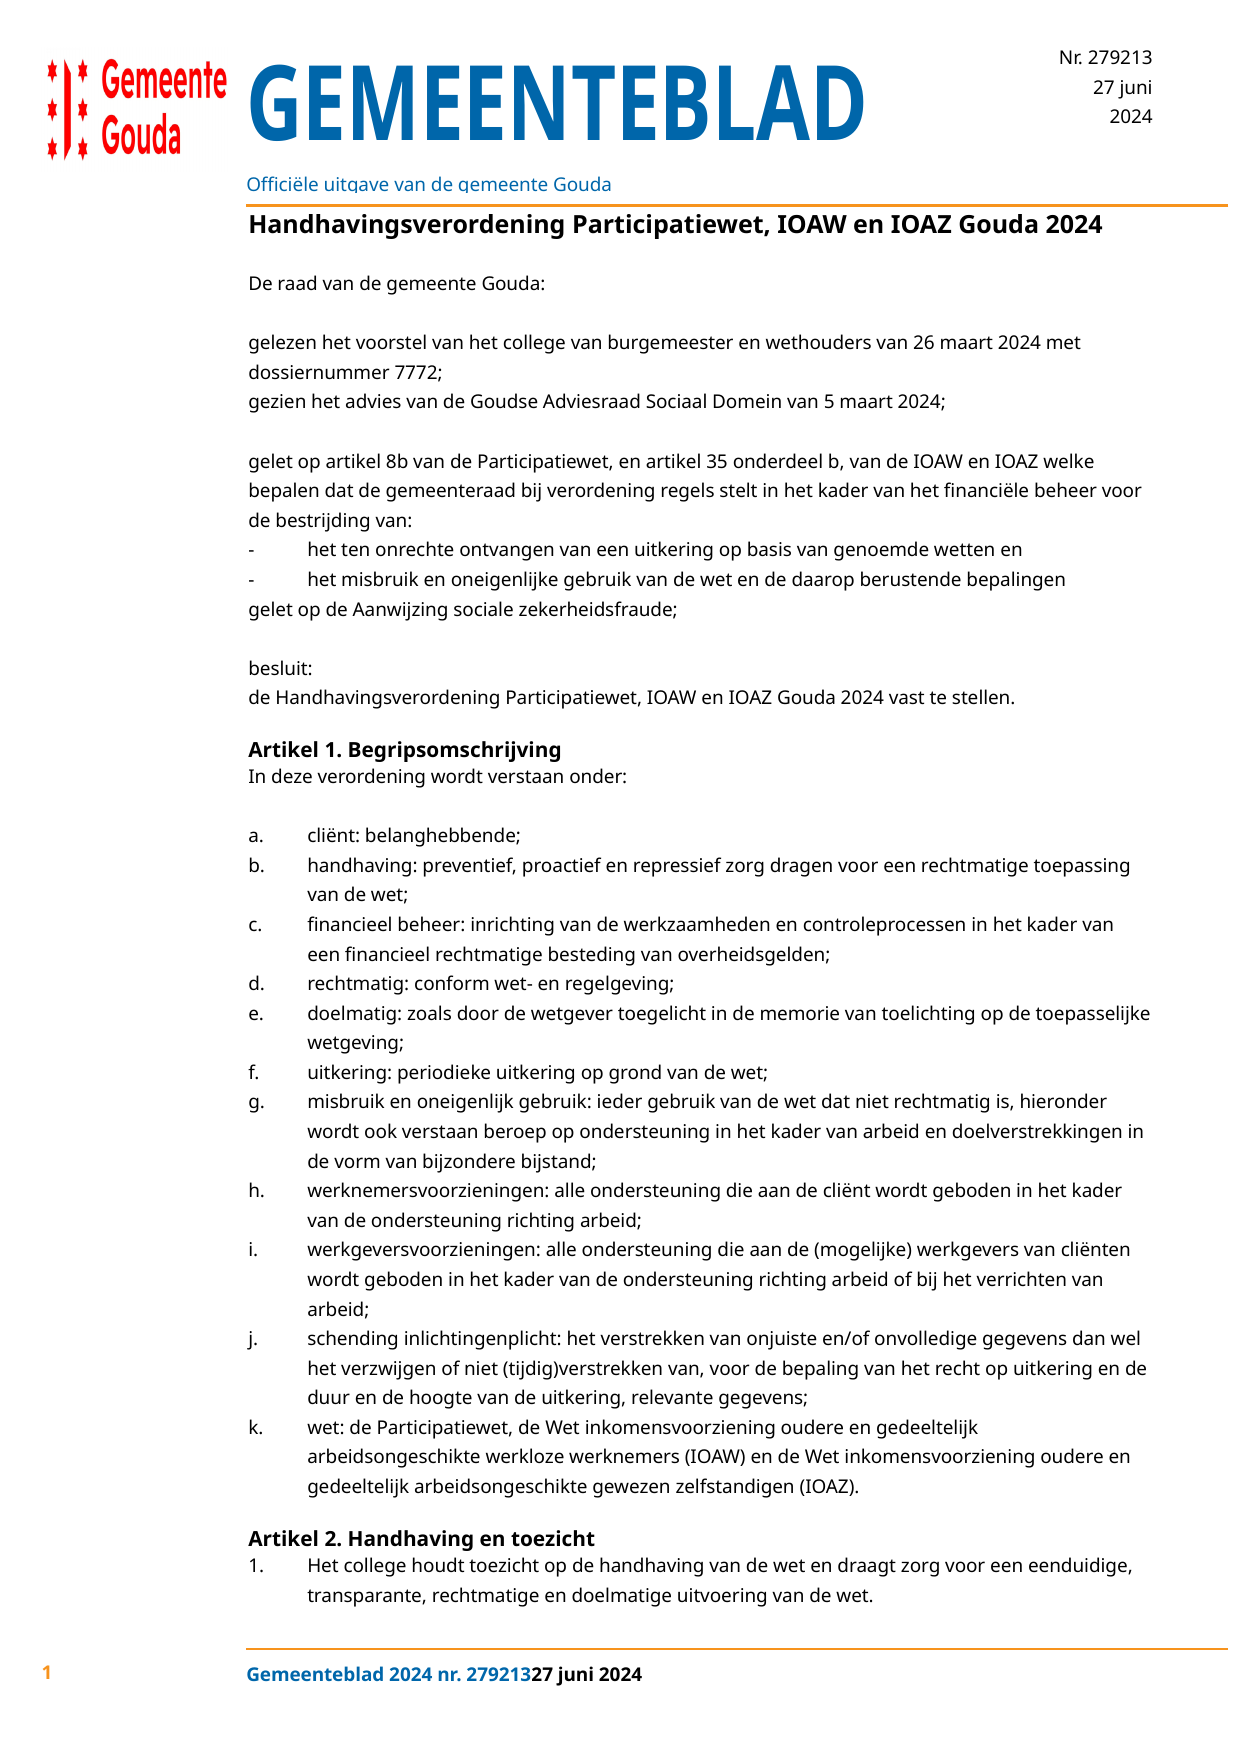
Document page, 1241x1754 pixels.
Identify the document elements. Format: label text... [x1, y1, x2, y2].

list doelmatig: zoals door de wetgever toegelicht in de memorie van toelichting op de toepasselijke wetgeving; [248, 1000, 1152, 1055]
list financieel beheer: inrichting van de werkzaamheden en controleprocessen in het kader van een financieel rechtmatige besteding van overheidsgelden; [248, 911, 1152, 967]
list werkgeversvoorzieningen: alle ondersteuning die aan de (mogelijke) werkgevers van cliënten wordt geboden in het kader van de ondersteuning richting arbeid of bij het verrichten van arbeid; [248, 1237, 1152, 1322]
text gelezen het voorstel van het college van burgemeester en wethouders van 26 maart 2024 met dossiernummer 7772; [248, 329, 1152, 385]
list uitkering: periodieke uitkering op grond van de wet; [248, 1059, 1152, 1085]
list schending inlichtingenplicht: het verstrekken van onjuiste en/of onvolledige gegevens dan wel het verzwijgen of niet (tijdig)verstrekken van, voor de bepaling van het recht op uitkering en de duur en de hoogte van de uitkering, relevante gegevens; [248, 1325, 1152, 1410]
text gezien het advies van de Goudse Adviesraad Sociaal Domein van 5 maart 2024; [248, 389, 1152, 414]
list rechtmatig: conform wet- en regelgeving; [248, 970, 1152, 996]
text gelet op de Aanwijzing sociale zekerheidsfraude; [248, 596, 1152, 621]
list het ten onrechte ontvangen van een uitkering op basis van genoemde wetten en [248, 537, 1152, 562]
list handhaving: preventief, proactief en repressief zorg dragen voor een rechtmatige toepassing van de wet; [248, 852, 1152, 907]
text de Handhavingsverordening Participatiewet, IOAW en IOAZ Gouda 2024 vast te stellen. [248, 684, 1152, 710]
list het misbruik en oneigenlijke gebruik van de wet en de daarop berustende bepalingen [248, 566, 1152, 592]
list cliënt: belanghebbende; [248, 822, 1152, 848]
text Handhavingsverordening Participatiewet, IOAW en IOAZ Gouda 2024 [248, 207, 1152, 241]
text In deze verordening wordt verstaan onder: [248, 763, 1152, 789]
list werknemersvoorzieningen: alle ondersteuning die aan de cliënt wordt geboden in het kader van de ondersteuning richting arbeid; [248, 1177, 1152, 1233]
text Artikel 2. Handhaving en toezicht [248, 1524, 1152, 1552]
text Artikel 1. Begripsomschrijving [248, 735, 1152, 763]
picture [41, 47, 231, 172]
list Het college houdt toezicht op de handhaving van de wet en draagt zorg voor een eenduidige, transparante, rechtmatige en doelmatige uitvoering van de wet. [248, 1552, 1152, 1607]
list misbruik en oneigenlijk gebruik: ieder gebruik van de wet dat niet rechtmatig is, hieronder wordt ook verstaan beroep op ondersteuning in het kader van arbeid en doelverstrekkingen in de vorm van bijzondere bijstand; [248, 1089, 1152, 1174]
text De raad van de gemeente Gouda: [248, 270, 1152, 296]
text gelet op artikel 8b van de Participatiewet, en artikel 35 onderdeel b, van de IOAW en IOAZ welke bepalen dat de gemeenteraad bij verordening regels stelt in het kader van het financiële beheer voor de bestrijding van: [248, 448, 1152, 533]
list wet: de Participatiewet, de Wet inkomensvoorziening oudere en gedeeltelijk arbeidsongeschikte werkloze werknemers (IOAW) en de Wet inkomensvoorziening oudere en gedeeltelijk arbeidsongeschikte gewezen zelfstandigen (IOAZ). [248, 1414, 1152, 1499]
text besluit: [248, 655, 1152, 681]
